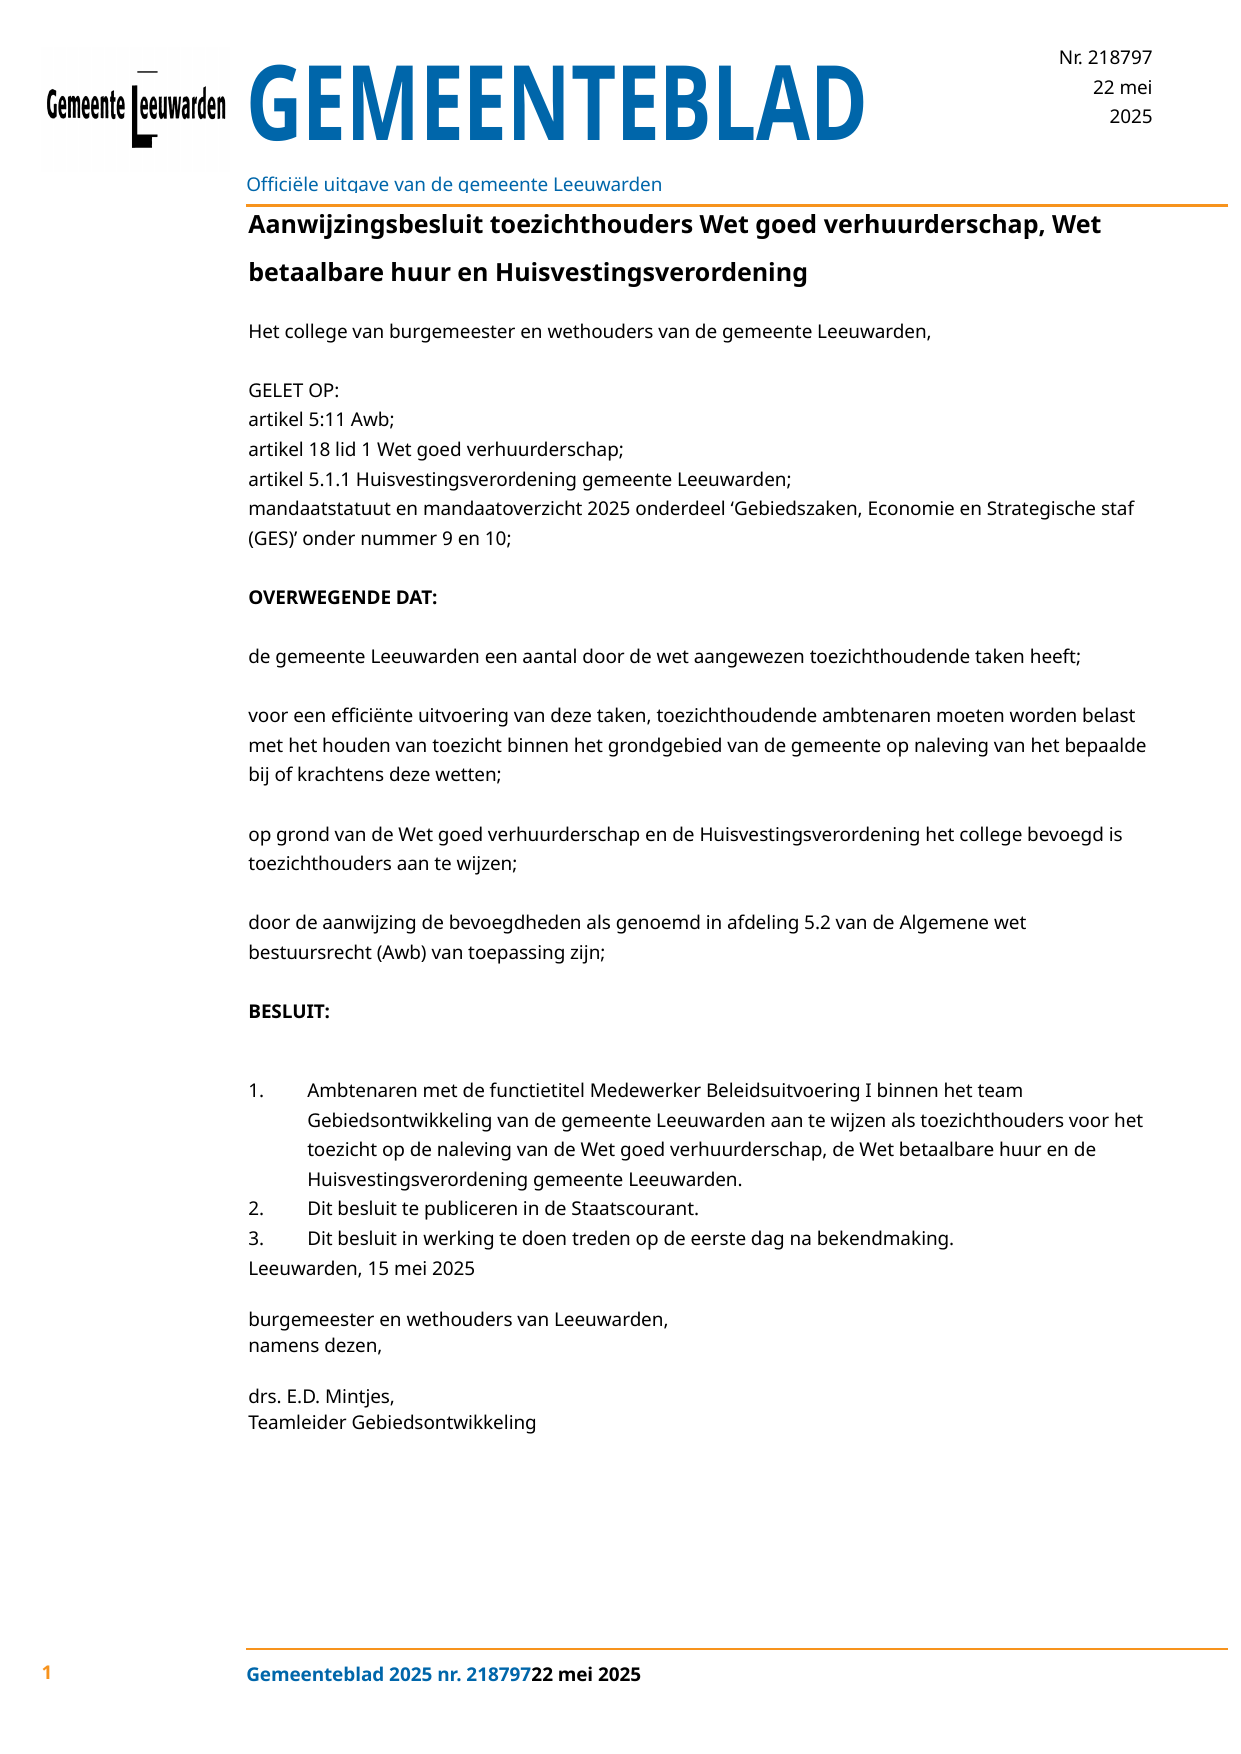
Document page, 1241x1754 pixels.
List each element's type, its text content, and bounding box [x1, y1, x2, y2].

text de gemeente Leeuwarden een aantal door de wet aangewezen toezichthoudende taken heeft; [248, 643, 1152, 669]
text mandaatstatuut en mandaatoverzicht 2025 onderdeel ‘Gebiedszaken, Economie en Strategische staf (GES)’ onder nummer 9 en 10; [248, 495, 1152, 551]
text artikel 5:11 Awb; [248, 407, 1152, 432]
text Teamleider Gebiedsontwikkeling [248, 1409, 1152, 1435]
list Ambtenaren met de functietitel Medewerker Beleidsuitvoering I binnen het team Gebiedsontwikkeling van de gemeente Leeuwarden aan te wijzen als toezichthouders voor het toezicht op de naleving van de Wet goed verhuurderschap, de Wet betaalbare huur en de Huisvestingsverordening gemeente Leeuwarden. [248, 1077, 1152, 1192]
text BESLUIT: [248, 998, 1152, 1024]
text artikel 5.1.1 Huisvestingsverordening gemeente Leeuwarden; [248, 466, 1152, 492]
text artikel 18 lid 1 Wet goed verhuurderschap; [248, 436, 1152, 462]
text drs. E.D. Mintjes, [248, 1383, 1152, 1409]
text namens dezen, [248, 1332, 1152, 1358]
text op grond van de Wet goed verhuurderschap en de Huisvestingsverordening het college bevoegd is toezichthouders aan te wijzen; [248, 821, 1152, 876]
list Dit besluit te publiceren in de Staatscourant. [248, 1196, 1152, 1221]
text Leeuwarden, 15 mei 2025 [248, 1255, 1152, 1280]
list Dit besluit in werking te doen treden op de eerste dag na bekendmaking. [248, 1225, 1152, 1251]
picture [41, 47, 231, 172]
text burgemeester en wethouders van Leeuwarden, [248, 1306, 1152, 1332]
text Aanwijzingsbesluit toezichthouders Wet goed verhuurderschap, Wet betaalbare huur en Huisvestingsverordening [248, 207, 1152, 288]
text door de aanwijzing de bevoegdheden als genoemd in afdeling 5.2 van de Algemene wet bestuursrecht (Awb) van toepassing zijn; [248, 909, 1152, 965]
text voor een efficiënte uitvoering van deze taken, toezichthoudende ambtenaren moeten worden belast met het houden van toezicht binnen het grondgebied van de gemeente op naleving van het bepaalde bij of krachtens deze wetten; [248, 702, 1152, 787]
text OVERWEGENDE DAT: [248, 584, 1152, 610]
text GELET OP: [248, 377, 1152, 403]
text Het college van burgemeester en wethouders van de gemeente Leeuwarden, [248, 318, 1152, 344]
